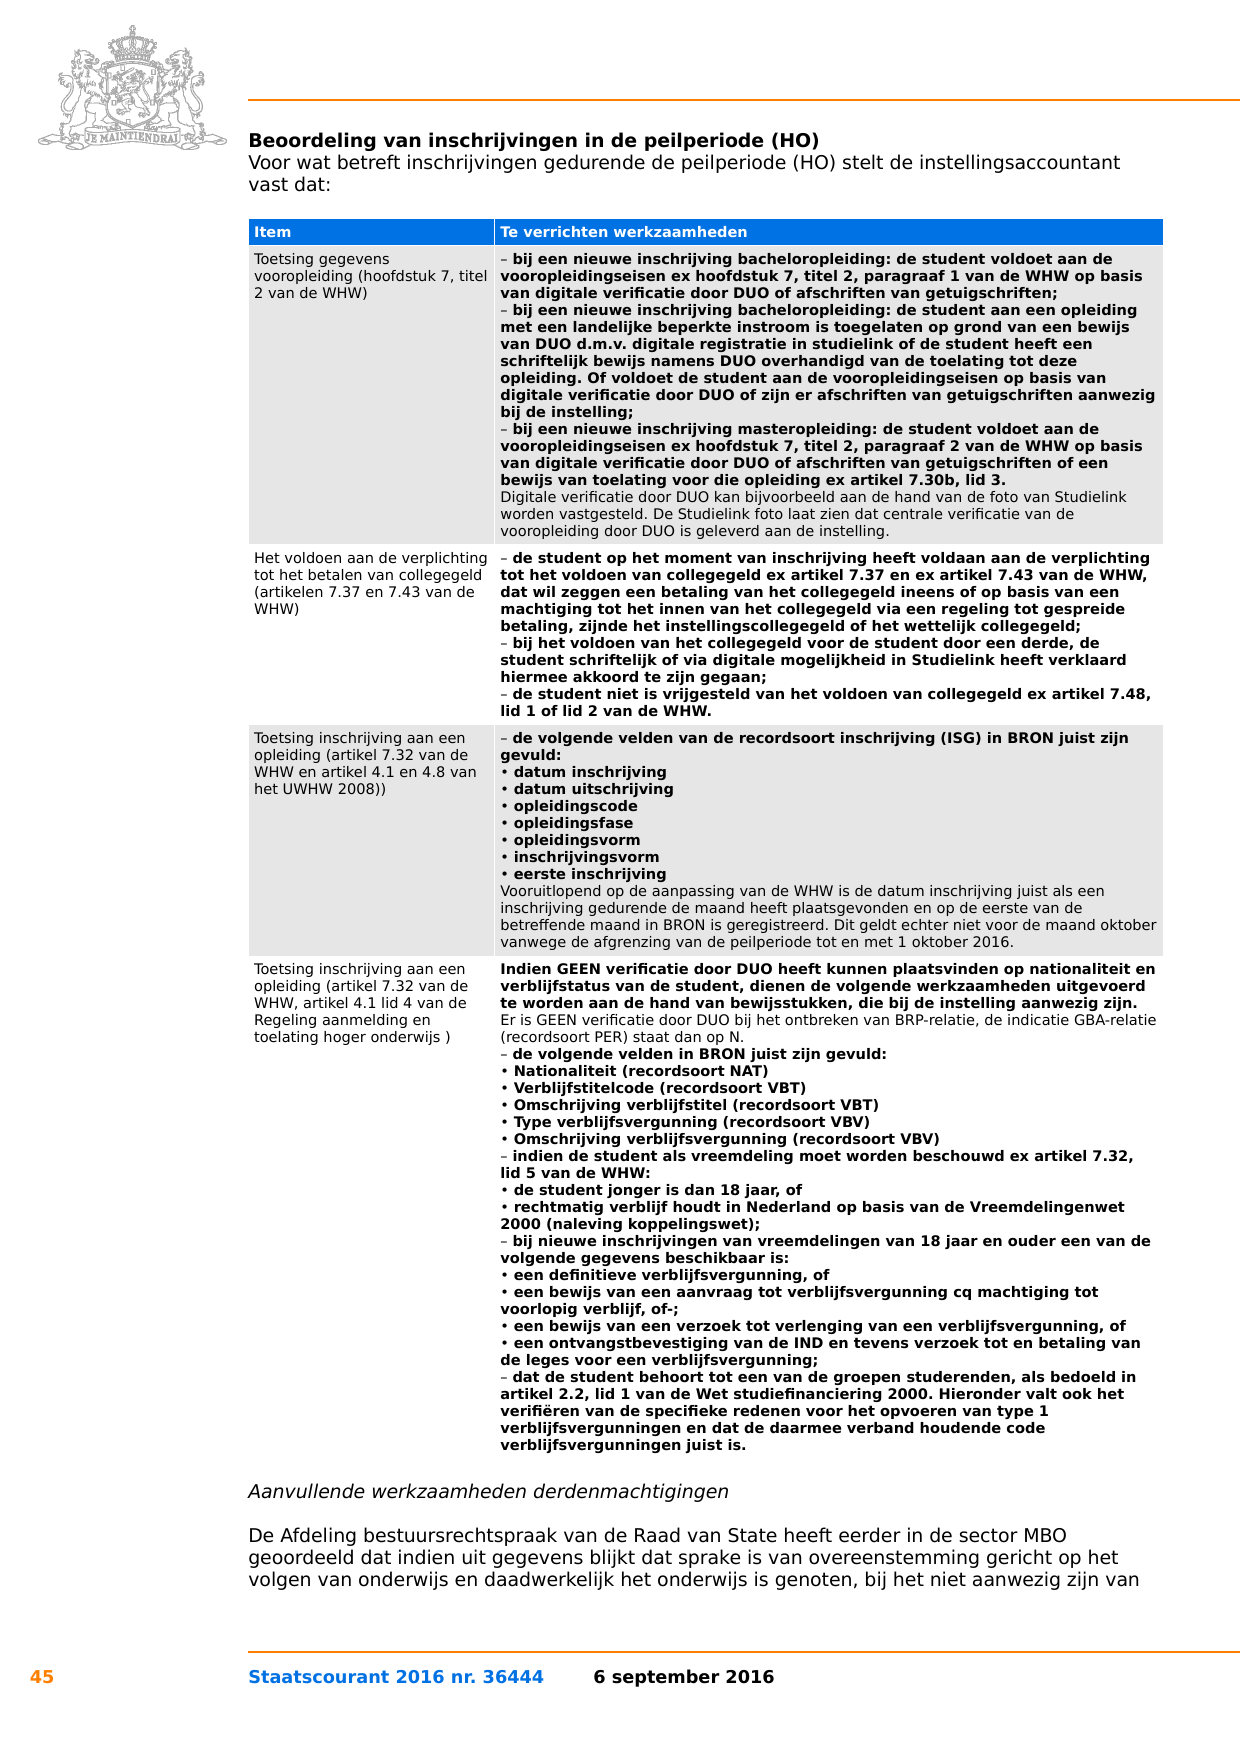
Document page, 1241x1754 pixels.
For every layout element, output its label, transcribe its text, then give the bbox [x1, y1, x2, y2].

table_cell Indien GEEN verificatie door DUO heeft kunnen plaatsvinden op nationaliteit en verblijfstatus van de student, dienen de volgende werkzaamheden uitgevoerd te worden aan de hand van bewijsstukken, die bij de instelling aanwezig zijn. Er is GEEN verificatie door DUO bij het ontbreken van BRP-relatie, de indicatie GBA-relatie (recordsoort PER) staat dan op N. – de volgende velden in BRON juist zijn gevuld: • Nationaliteit (recordsoort NAT) • Verblijfstitelcode (recordsoort VBT) • Omschrijving verblijfstitel (recordsoort VBT) • Type verblijfsvergunning (recordsoort VBV) • Omschrijving verblijfsvergunning (recordsoort VBV) – indien de student als vreemdeling moet worden beschouwd ex artikel 7.32, lid 5 van de WHW: • de student jonger is dan 18 jaar, of • rechtmatig verblijf houdt in Nederland op basis van de Vreemdelingenwet 2000 (naleving koppelingswet); – bij nieuwe inschrijvingen van vreemdelingen van 18 jaar en ouder een van de volgende gegevens beschikbaar is: • een definitieve verblijfsvergunning, of • een bewijs van een aanvraag tot verblijfsvergunning cq machtiging tot voorlopig verblijf, of-; • een bewijs van een verzoek tot verlenging van een verblijfsvergunning, of • een ontvangstbevestiging van de IND en tevens verzoek tot en betaling van de leges voor een verblijfsvergunning; – dat de student behoort tot een van de groepen studerenden, als bedoeld in artikel 2.2, lid 1 van de Wet studiefinanciering 2000. Hieronder valt ook het verifiëren van de specifieke redenen voor het opvoeren van type 1 verblijfsvergunningen en dat de daarmee verband houdende code verblijfsvergunningen juist is. [495, 957, 1163, 1458]
table_cell – de student op het moment van inschrijving heeft voldaan aan de verplichting tot het voldoen van collegegeld ex artikel 7.37 en ex artikel 7.43 van de WHW, dat wil zeggen een betaling van het collegegeld ineens of op basis van een machtiging tot het innen van het collegegeld via een regeling tot gespreide betaling, zijnde het instellingscollegegeld of het wettelijk collegegeld; – bij het voldoen van het collegegeld voor de student door een derde, de student schriftelijk of via digitale mogelijkheid in Studielink heeft verklaard hiermee akkoord te zijn gegaan; – de student niet is vrijgesteld van het voldoen van collegegeld ex artikel 7.48, lid 1 of lid 2 van de WHW. [495, 545, 1163, 724]
text Voor wat betreft inschrijvingen gedurende de peilperiode (HO) stelt de instellingsaccountant vast dat: [248, 152, 1163, 196]
table_cell Toetsing inschrijving aan een opleiding (artikel 7.32 van de WHW, artikel 4.1 lid 4 van de Regeling aanmelding en toelating hoger onderwijs ) [249, 957, 494, 1458]
table_cell – bij een nieuwe inschrijving bacheloropleiding: de student voldoet aan de vooropleidingseisen ex hoofdstuk 7, titel 2, paragraaf 1 van de WHW op basis van digitale verificatie door DUO of afschriften van getuigschriften; – bij een nieuwe inschrijving bacheloropleiding: de student aan een opleiding met een landelijke beperkte instroom is toegelaten op grond van een bewijs van DUO d.m.v. digitale registratie in studielink of de student heeft een schriftelijk bewijs namens DUO overhandigd van de toelating tot deze opleiding. Of voldoet de student aan de vooropleidingseisen op basis van digitale verificatie door DUO of zijn er afschriften van getuigschriften aanwezig bij de instelling; – bij een nieuwe inschrijving masteropleiding: de student voldoet aan de vooropleidingseisen ex hoofdstuk 7, titel 2, paragraaf 2 van de WHW op basis van digitale verificatie door DUO of afschriften van getuigschriften of een bewijs van toelating voor die opleiding ex artikel 7.30b, lid 3. Digitale verificatie door DUO kan bijvoorbeeld aan de hand van de foto van Studielink worden vastgesteld. De Studielink foto laat zien dat centrale verificatie van de vooropleiding door DUO is geleverd aan de instelling. [495, 246, 1163, 544]
table_cell Toetsing gegevens vooropleiding (hoofdstuk 7, titel 2 van de WHW) [249, 246, 494, 544]
table_header Item [249, 219, 494, 245]
table_cell – de volgende velden van de recordsoort inschrijving (ISG) in BRON juist zijn gevuld: • datum inschrijving • datum uitschrijving • opleidingscode • opleidingsfase • opleidingsvorm • inschrijvingsvorm • eerste inschrijving Vooruitlopend op de aanpassing van de WHW is de datum inschrijving juist als een inschrijving gedurende de maand heeft plaatsgevonden en op de eerste van de betreffende maand in BRON is geregistreerd. Dit geldt echter niet voor de maand oktober vanwege de afgrenzing van de peilperiode tot en met 1 oktober 2016. [495, 725, 1163, 956]
subtitle Aanvullende werkzaamheden derdenmachtigingen [248, 1481, 1163, 1503]
table_header Te verrichten werkzaamheden [495, 219, 1163, 245]
table_cell Toetsing inschrijving aan een opleiding (artikel 7.32 van de WHW en artikel 4.1 en 4.8 van het UWHW 2008)) [249, 725, 494, 956]
table_cell Het voldoen aan de verplichting tot het betalen van collegegeld (artikelen 7.37 en 7.43 van de WHW) [249, 545, 494, 724]
text De Afdeling bestuursrechtspraak van de Raad van State heeft eerder in de sector MBO geoordeeld dat indien uit gegevens blijkt dat sprake is van overeenstemming gericht op het volgen van onderwijs en daadwerkelijk het onderwijs is genoten, bij het niet aanwezig zijn van [248, 1525, 1163, 1591]
text Beoordeling van inschrijvingen in de peilperiode (HO) [248, 130, 1163, 152]
picture [38, 25, 227, 150]
